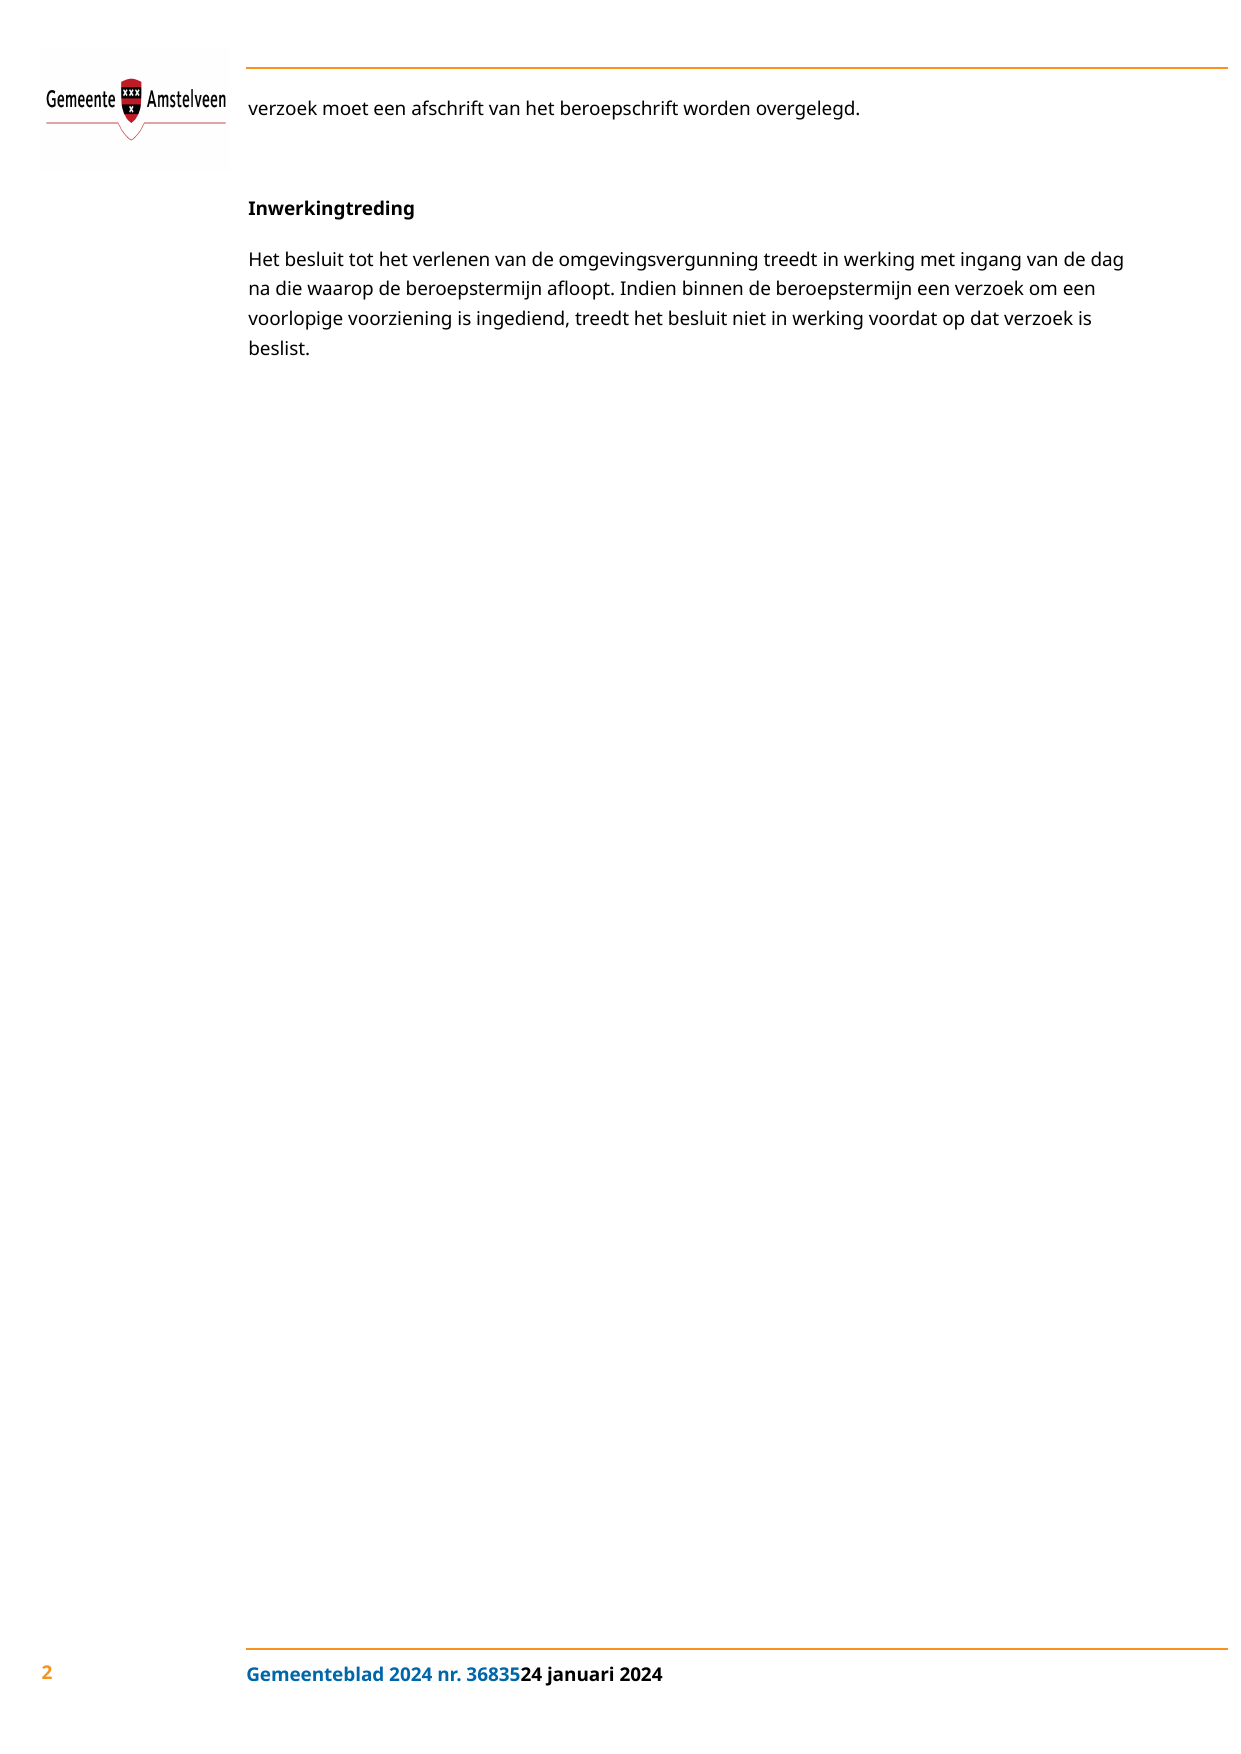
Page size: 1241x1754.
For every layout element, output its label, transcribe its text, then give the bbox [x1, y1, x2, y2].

picture [41, 47, 231, 172]
text Inwerkingtreding [248, 196, 1152, 221]
text Het besluit tot het verlenen van de omgevingsvergunning treedt in werking met ingang van de dag na die waarop de beroepstermijn afloopt. Indien binnen de beroepstermijn een verzoek om een voorlopige voorziening is ingediend, treedt het besluit niet in werking voordat op dat verzoek is beslist. [248, 246, 1152, 361]
text verzoek moet een afschrift van het beroepschrift worden overgelegd. [248, 95, 1152, 121]
